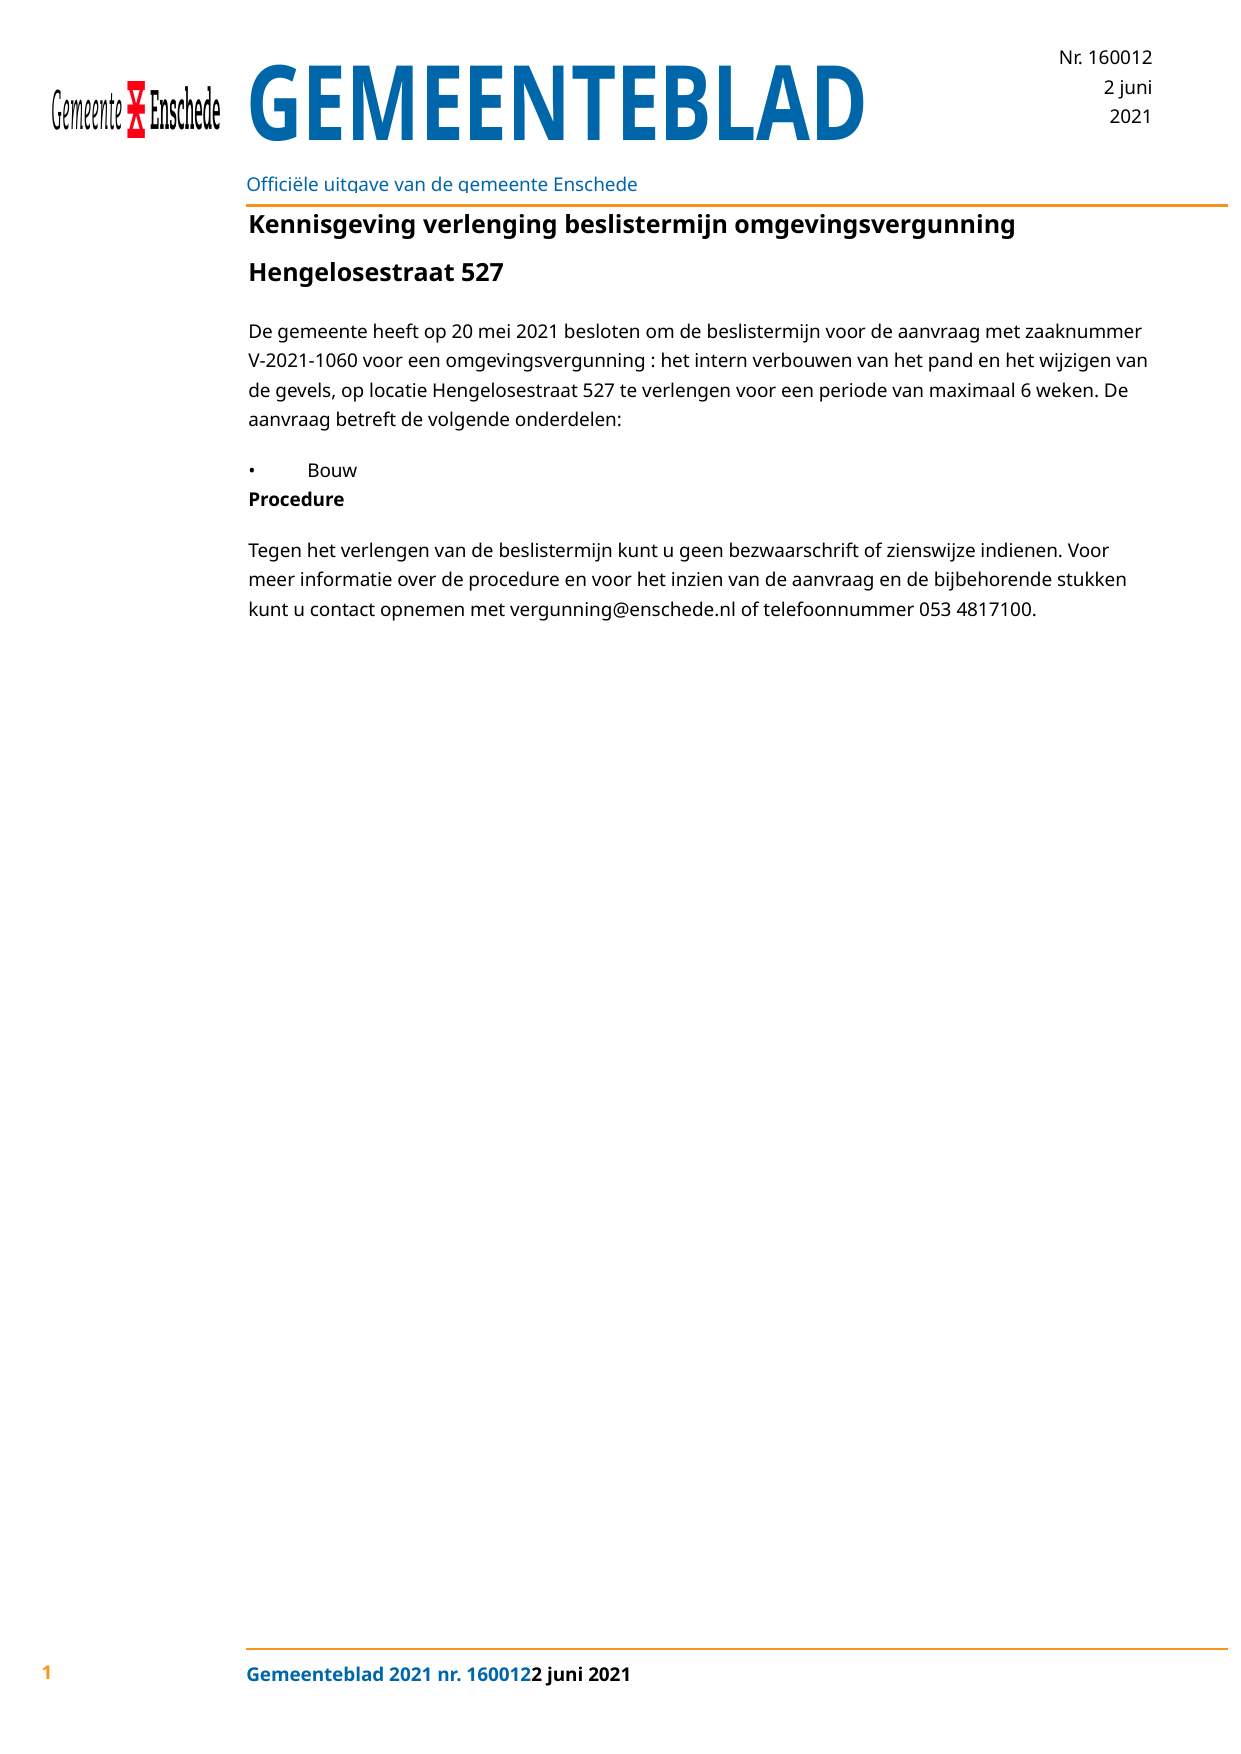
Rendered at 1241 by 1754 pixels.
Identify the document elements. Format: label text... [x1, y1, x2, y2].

text De gemeente heeft op 20 mei 2021 besloten om de beslistermijn voor de aanvraag met zaaknummer V-2021-1060 voor een omgevingsvergunning : het intern verbouwen van het pand en het wijzigen van de gevels, op locatie Hengelosestraat 527 te verlengen voor een periode van maximaal 6 weken. De aanvraag betreft de volgende onderdelen: [248, 318, 1152, 432]
text Kennisgeving verlenging beslistermijn omgevingsvergunning Hengelosestraat 527 [248, 207, 1152, 288]
text Procedure [248, 487, 1152, 512]
text Tegen het verlengen van de beslistermijn kunt u geen bezwaarschrift of zienswijze indienen. Voor meer informatie over de procedure en voor het inzien van de aanvraag en de bijbehorende stukken kunt u contact opnemen met vergunning@enschede.nl of telefoonnummer 053 4817100. [248, 537, 1152, 622]
picture [41, 47, 231, 172]
list Bouw [248, 457, 1152, 483]
